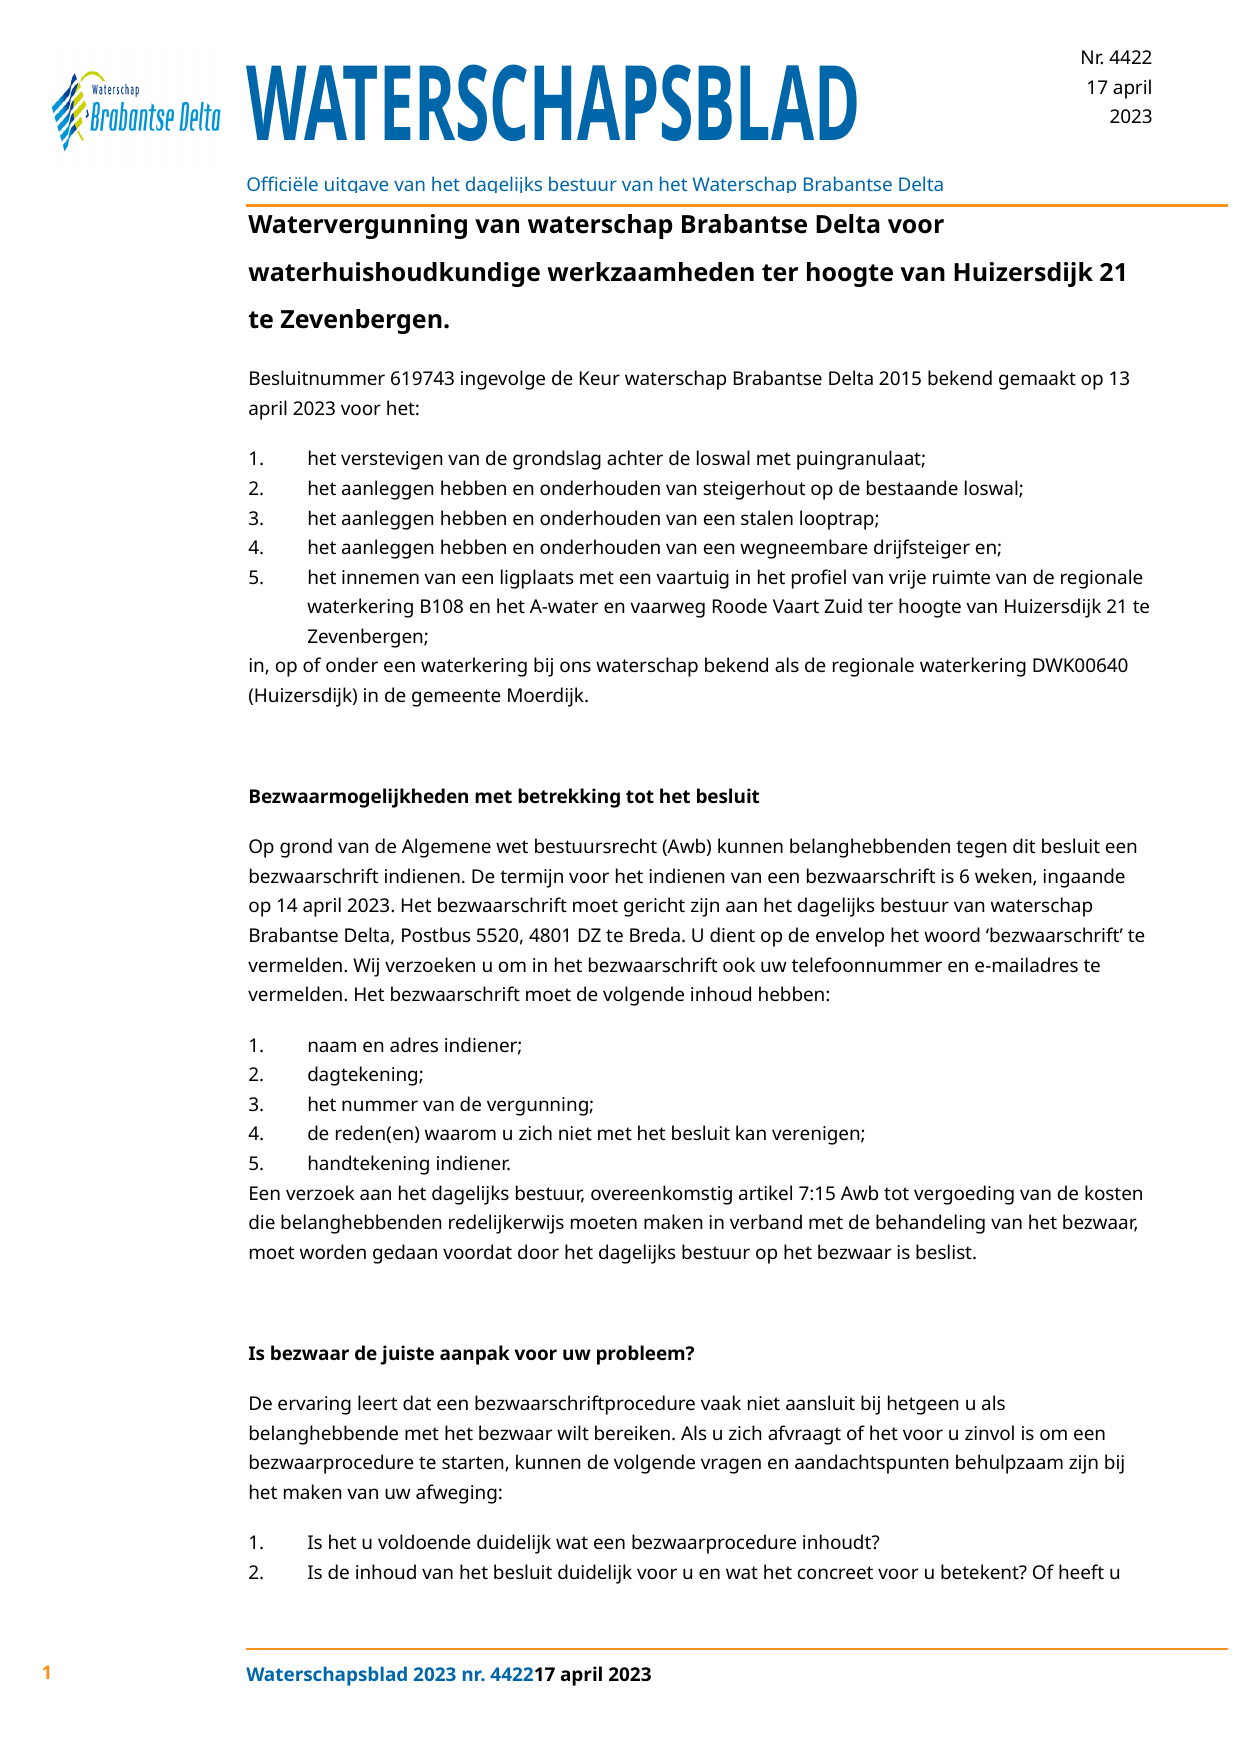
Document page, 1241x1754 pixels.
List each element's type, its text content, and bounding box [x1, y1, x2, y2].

list naam en adres indiener; [248, 1032, 1152, 1057]
list het nummer van de vergunning; [248, 1091, 1152, 1117]
text De ervaring leert dat een bezwaarschriftprocedure vaak niet aansluit bij hetgeen u als belanghebbende met het bezwaar wilt bereiken. Als u zich afvraagt of het voor u zinvol is om een bezwaarprocedure te starten, kunnen de volgende vragen en aandachtspunten behulpzaam zijn bij het maken van uw afweging: [248, 1390, 1152, 1504]
text in, op of onder een waterkering bij ons waterschap bekend als de regionale waterkering DWK00640 (Huizersdijk) in de gemeente Moerdijk. [248, 653, 1152, 708]
text Is bezwaar de juiste aanpak voor uw probleem? [248, 1340, 1152, 1365]
text Besluitnummer 619743 ingevolge de Keur waterschap Brabantse Delta 2015 bekend gemaakt op 13 april 2023 voor het: [248, 366, 1152, 421]
text Bezwaarmogelijkheden met betrekking tot het besluit [248, 783, 1152, 809]
list het verstevigen van de grondslag achter de loswal met puingranulaat; [248, 446, 1152, 471]
picture [41, 47, 231, 172]
list het innemen van een ligplaats met een vaartuig in het profiel van vrije ruimte van de regionale waterkering B108 en het A-water en vaarweg Roode Vaart Zuid ter hoogte van Huizersdijk 21 te Zevenbergen; [248, 564, 1152, 649]
list dagtekening; [248, 1061, 1152, 1087]
list het aanleggen hebben en onderhouden van een stalen looptrap; [248, 505, 1152, 530]
text Een verzoek aan het dagelijks bestuur, overeenkomstig artikel 7:15 Awb tot vergoeding van de kosten die belanghebbenden redelijkerwijs moeten maken in verband met de behandeling van het bezwaar, moet worden gedaan voordat door het dagelijks bestuur op het bezwaar is beslist. [248, 1180, 1152, 1264]
list Is het u voldoende duidelijk wat een bezwaarprocedure inhoudt? [248, 1529, 1152, 1555]
list Is de inhoud van het besluit duidelijk voor u en wat het concreet voor u betekent? Of heeft u [248, 1559, 1152, 1584]
list handtekening indiener. [248, 1150, 1152, 1176]
list de reden(en) waarom u zich niet met het besluit kan verenigen; [248, 1121, 1152, 1146]
list het aanleggen hebben en onderhouden van steigerhout op de bestaande loswal; [248, 475, 1152, 501]
list het aanleggen hebben en onderhouden van een wegneembare drijfsteiger en; [248, 534, 1152, 560]
text Watervergunning van waterschap Brabantse Delta voor waterhuishoudkundige werkzaamheden ter hoogte van Huizersdijk 21 te Zevenbergen. [248, 207, 1152, 336]
text Op grond van de Algemene wet bestuursrecht (Awb) kunnen belanghebbenden tegen dit besluit een bezwaarschrift indienen. De termijn voor het indienen van een bezwaarschrift is 6 weken, ingaande op 14 april 2023. Het bezwaarschrift moet gericht zijn aan het dagelijks bestuur van waterschap Brabantse Delta, Postbus 5520, 4801 DZ te Breda. U dient op de envelop het woord ‘bezwaarschrift’ te vermelden. Wij verzoeken u om in het bezwaarschrift ook uw telefoonnummer en e‑mailadres te vermelden. Het bezwaarschrift moet de volgende inhoud hebben: [248, 833, 1152, 1007]
